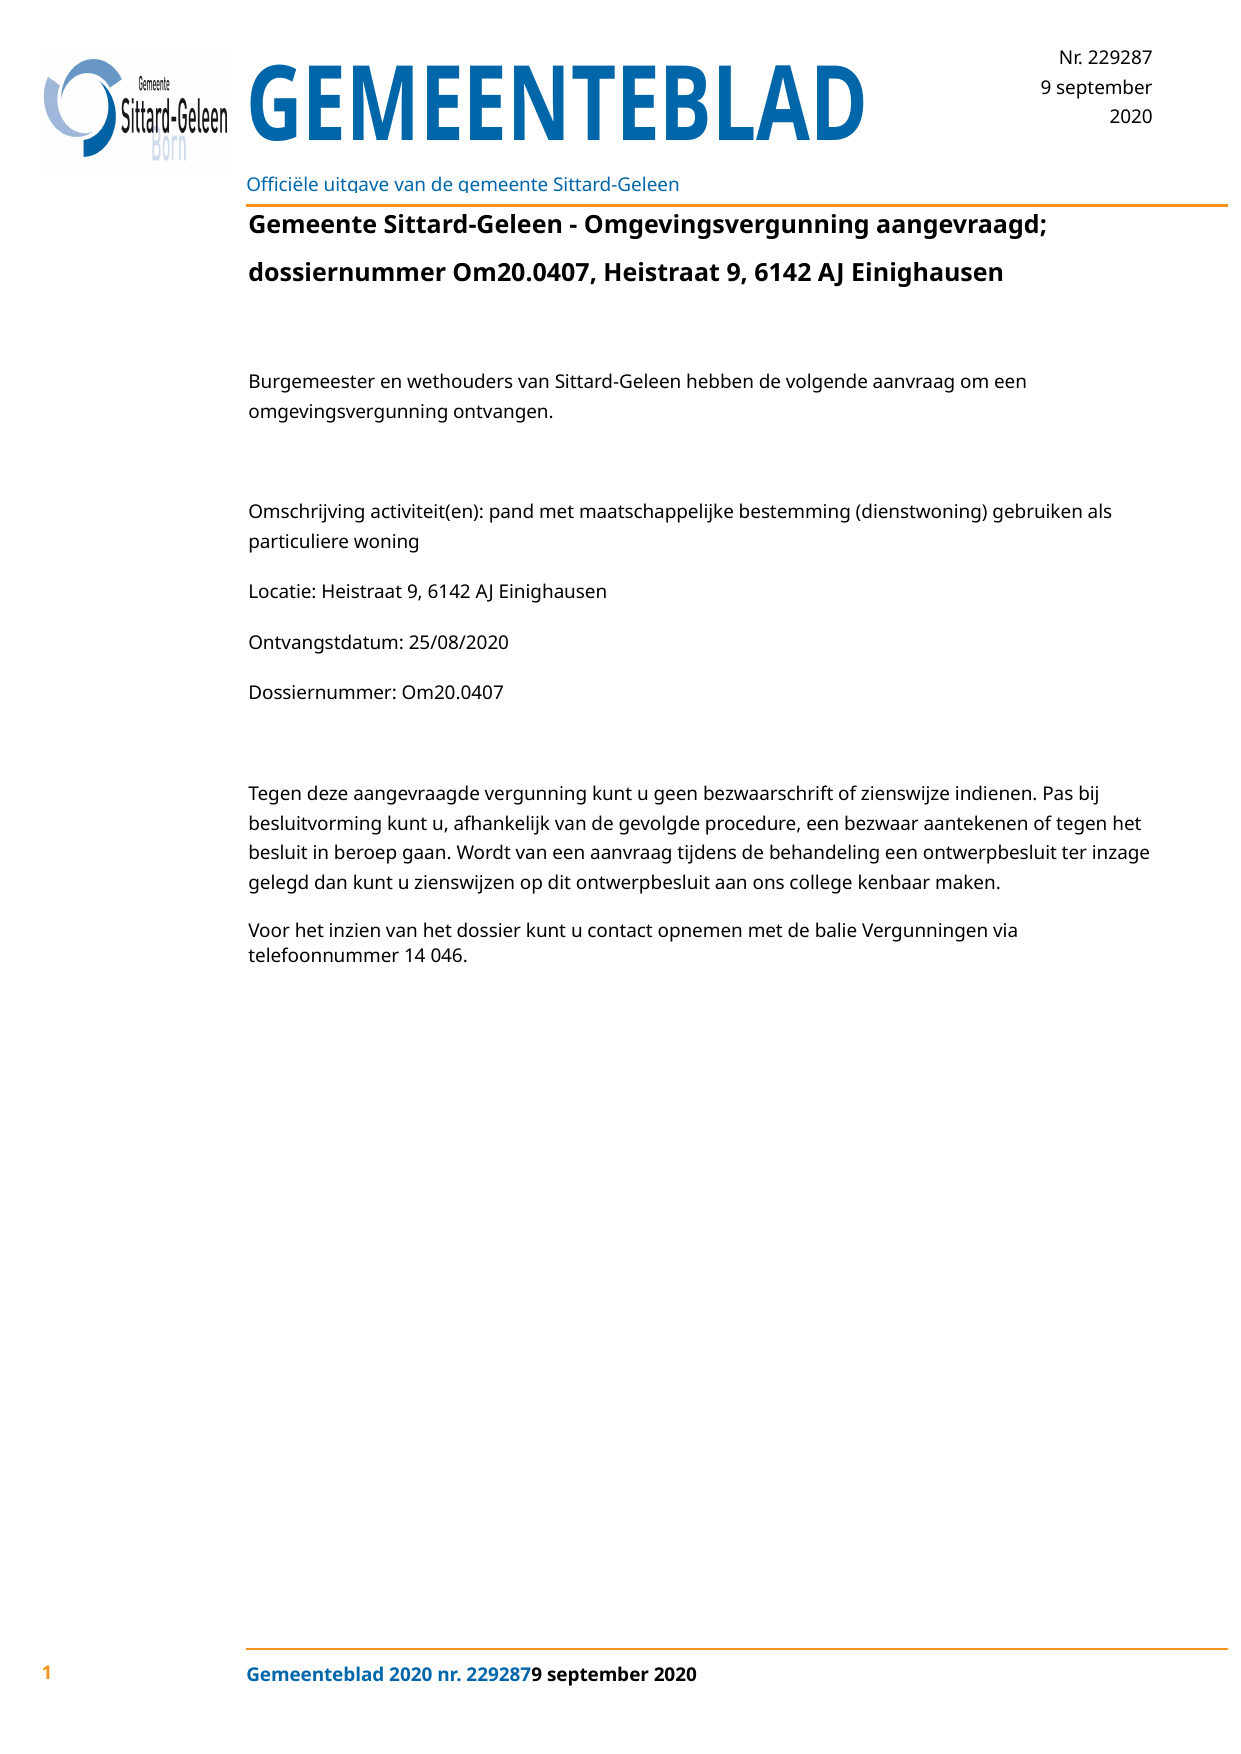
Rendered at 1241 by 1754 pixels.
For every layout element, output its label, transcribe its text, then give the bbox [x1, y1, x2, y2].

text Gemeente Sittard-Geleen - Omgevingsvergunning aangevraagd; dossiernummer Om20.0407, Heistraat 9, 6142 AJ Einighausen [248, 207, 1152, 288]
picture [41, 47, 231, 172]
text Voor het inzien van het dossier kunt u contact opnemen met de balie Vergunningen via telefoonnummer 14 046. [248, 917, 1152, 968]
text Tegen deze aangevraagde vergunning kunt u geen bezwaarschrift of zienswijze indienen. Pas bij besluitvorming kunt u, afhankelijk van de gevolgde procedure, een bezwaar aantekenen of tegen het besluit in beroep gaan. Wordt van een aanvraag tijdens de behandeling een ontwerpbesluit ter inzage gelegd dan kunt u zienswijzen op dit ontwerpbesluit aan ons college kenbaar maken. [248, 780, 1152, 895]
text Omschrijving activiteit(en): pand met maatschappelijke bestemming (dienstwoning) gebruiken als particuliere woning [248, 499, 1152, 554]
text Dossiernummer: Om20.0407 [248, 679, 1152, 705]
text Locatie: Heistraat 9, 6142 AJ Einighausen [248, 579, 1152, 604]
text Burgemeester en wethouders van Sittard-Geleen hebben de volgende aanvraag om een omgevingsvergunning ontvangen. [248, 368, 1152, 424]
text Ontvangstdatum: 25/08/2020 [248, 629, 1152, 655]
